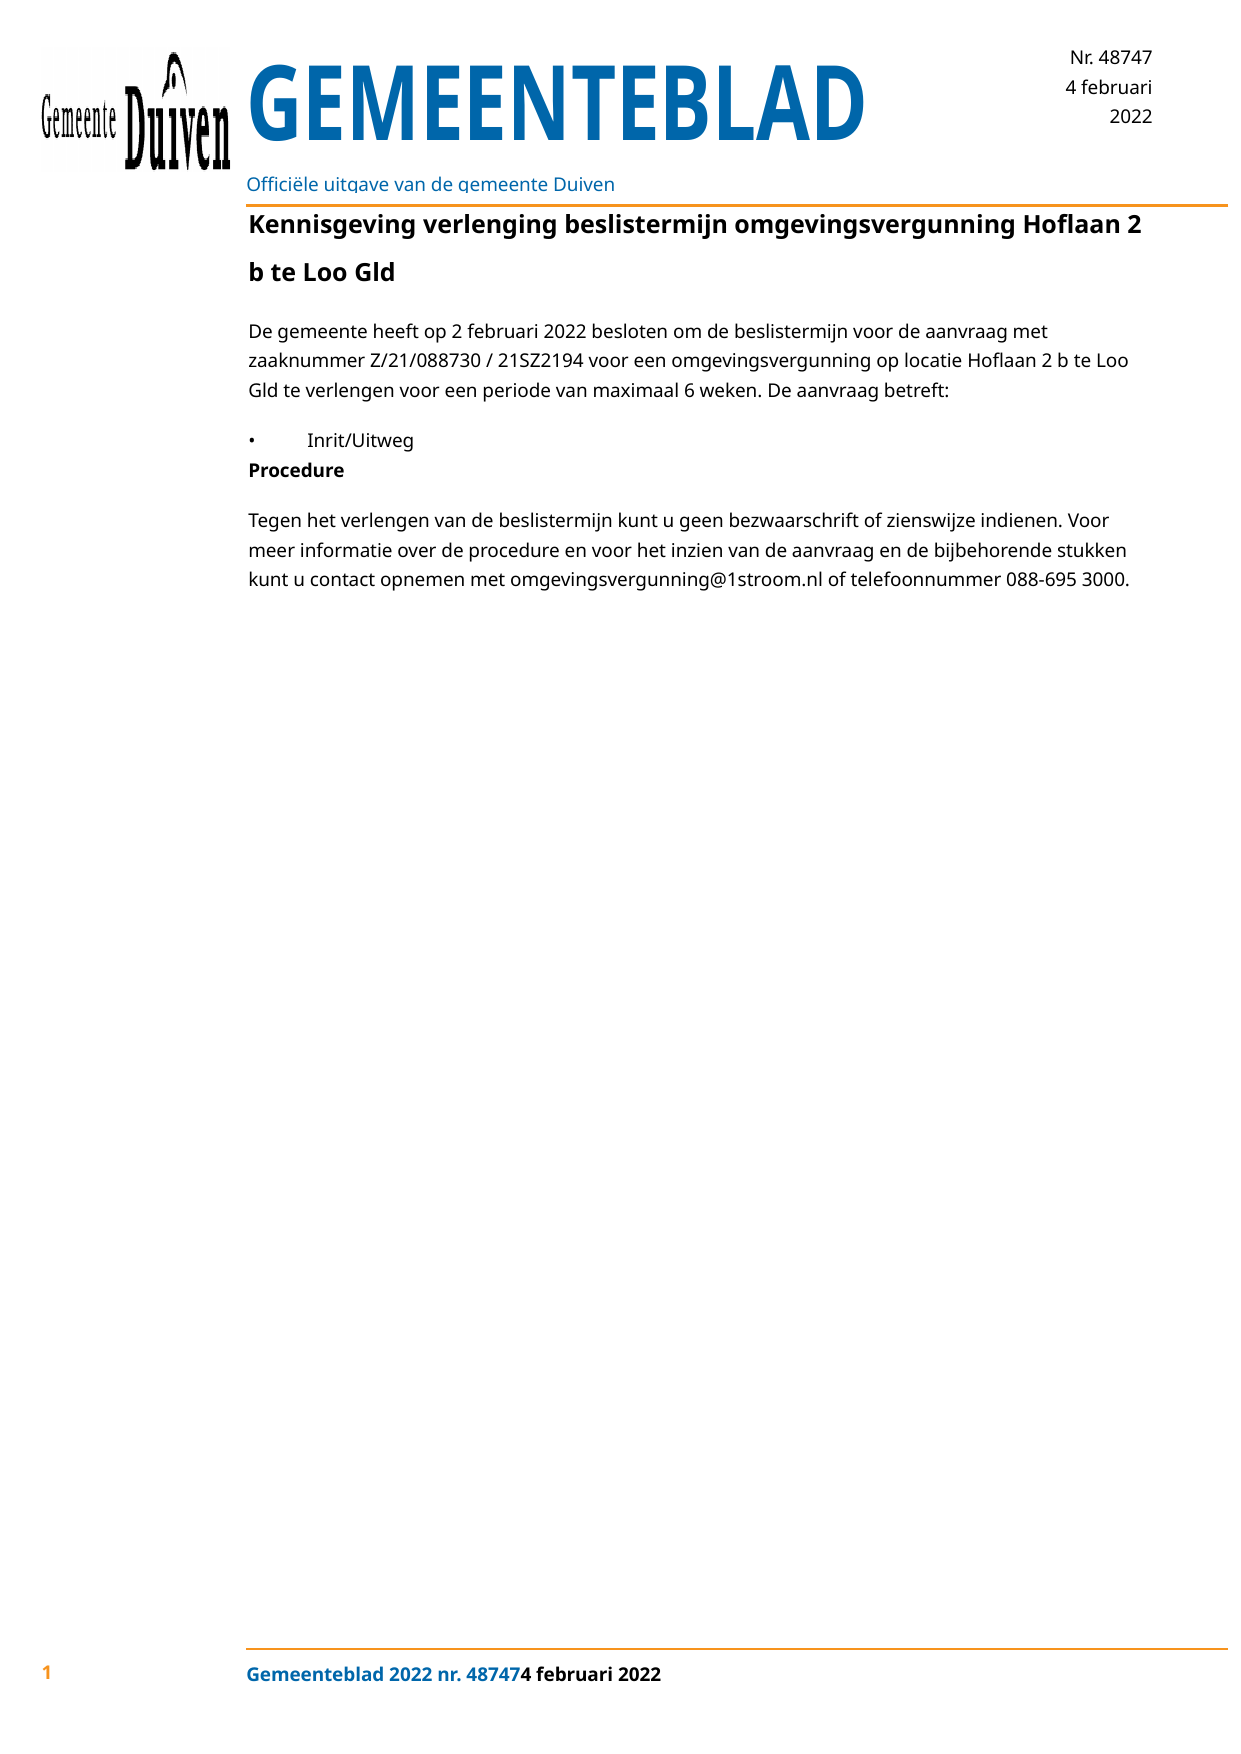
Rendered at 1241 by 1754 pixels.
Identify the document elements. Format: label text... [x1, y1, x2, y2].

text Kennisgeving verlenging beslistermijn omgevingsvergunning Hoflaan 2 b te Loo Gld [248, 207, 1152, 288]
text De gemeente heeft op 2 februari 2022 besloten om de beslistermijn voor de aanvraag met zaaknummer Z/21/088730 / 21SZ2194 voor een omgevingsvergunning op locatie Hoflaan 2 b te Loo Gld te verlengen voor een periode van maximaal 6 weken. De aanvraag betreft: [248, 318, 1152, 403]
text Procedure [248, 457, 1152, 483]
picture [41, 47, 231, 172]
text Tegen het verlengen van de beslistermijn kunt u geen bezwaarschrift of zienswijze indienen. Voor meer informatie over de procedure en voor het inzien van de aanvraag en de bijbehorende stukken kunt u contact opnemen met omgevingsvergunning@1stroom.nl of telefoonnummer 088-695 3000. [248, 507, 1152, 592]
list Inrit/Uitweg [248, 427, 1152, 453]
